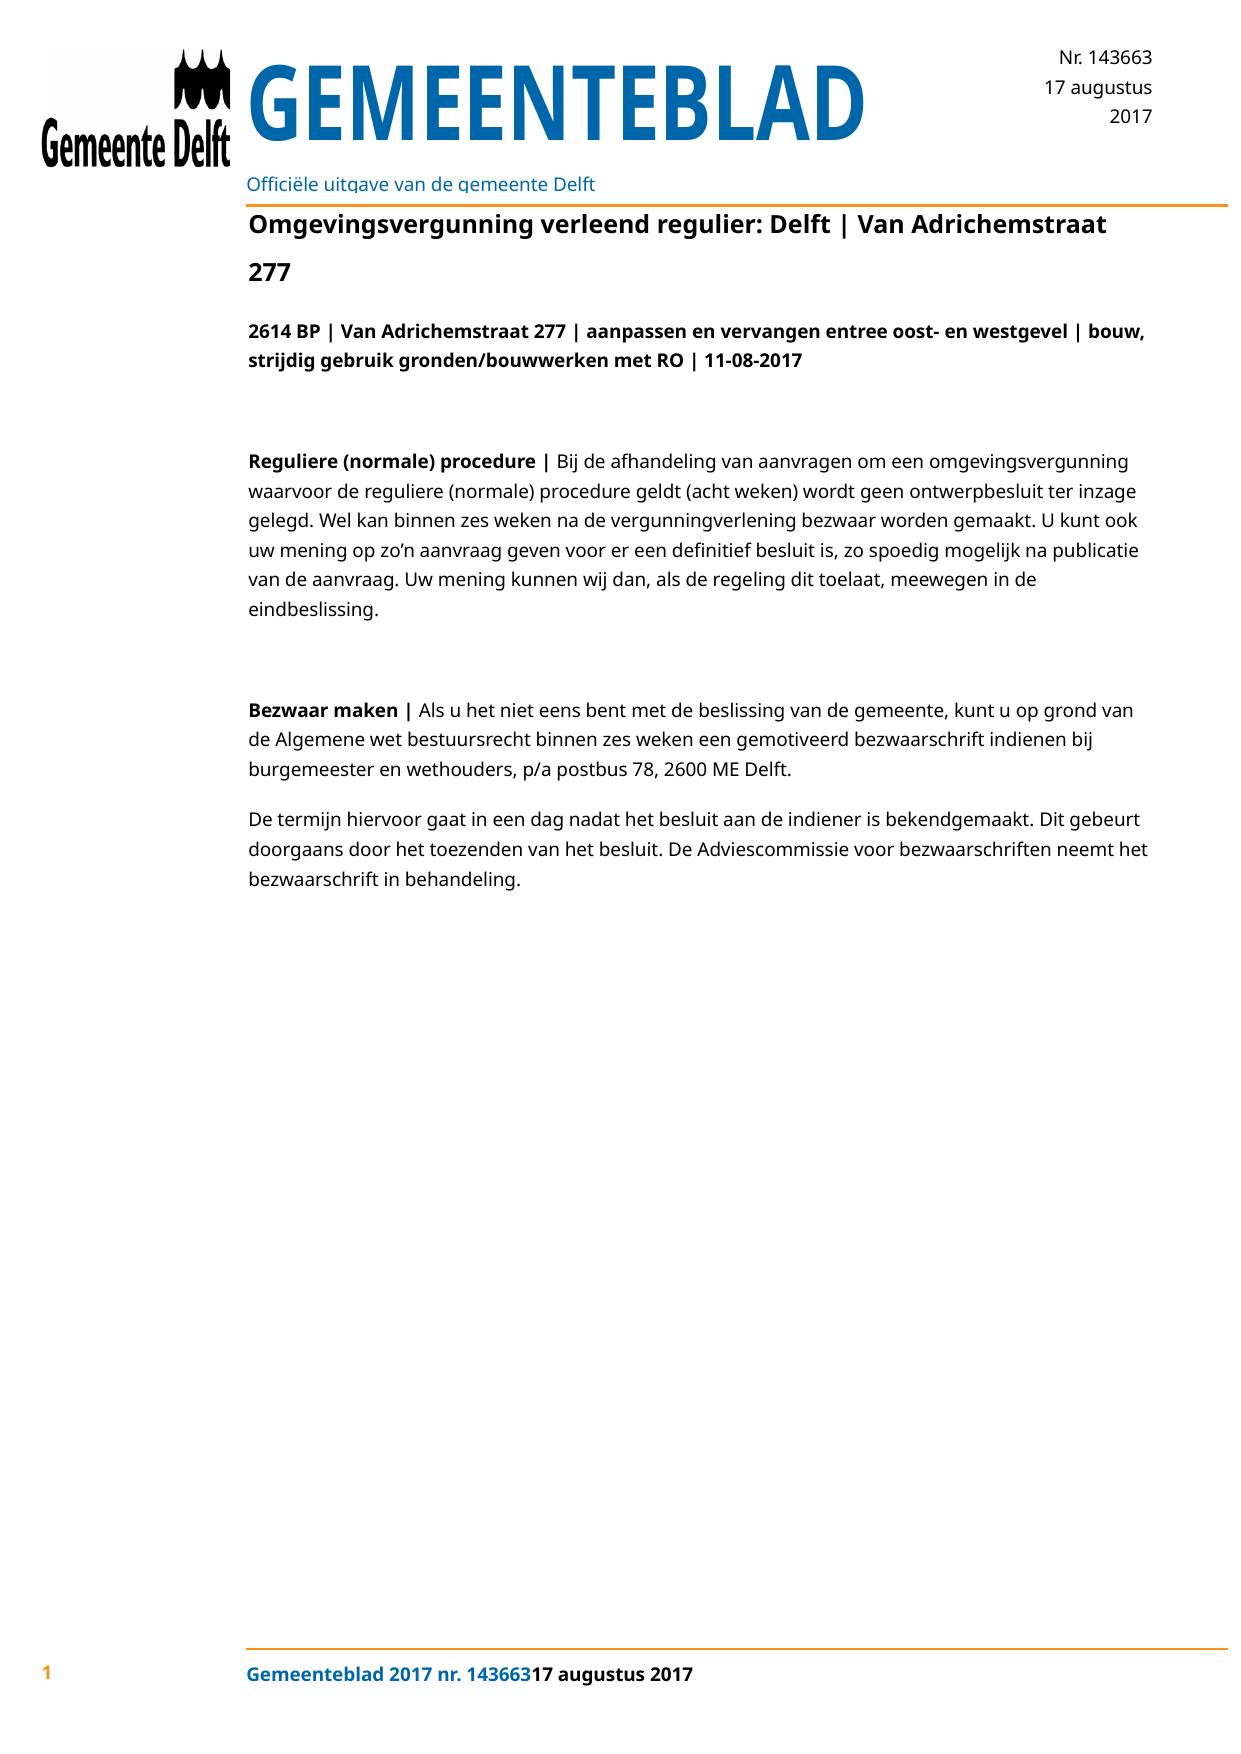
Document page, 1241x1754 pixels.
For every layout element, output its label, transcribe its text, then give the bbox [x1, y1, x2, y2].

text Bezwaar maken | Als u het niet eens bent met de beslissing van de gemeente, kunt u op grond van de Algemene wet bestuursrecht binnen zes weken een gemotiveerd bezwaarschrift indienen bij burgemeester en wethouders, p/a postbus 78, 2600 ME Delft. [248, 697, 1152, 782]
text De termijn hiervoor gaat in een dag nadat het besluit aan de indiener is bekendgemaakt. Dit gebeurt doorgaans door het toezenden van het besluit. De Adviescommissie voor bezwaarschriften neemt het bezwaarschrift in behandeling. [248, 807, 1152, 892]
text 2614 BP | Van Adrichemstraat 277 | aanpassen en vervangen entree oost- en westgevel | bouw, strijdig gebruik gronden/bouwwerken met RO | 11-08-2017 [248, 318, 1152, 373]
picture [41, 47, 231, 172]
text Omgevingsvergunning verleend regulier: Delft | Van Adrichemstraat 277 [248, 207, 1152, 288]
text Reguliere (normale) procedure | Bij de afhandeling van aanvragen om een omgevingsvergunning waarvoor de reguliere (normale) procedure geldt (acht weken) wordt geen ontwerpbesluit ter inzage gelegd. Wel kan binnen zes weken na de vergunningverlening bezwaar worden gemaakt. U kunt ook uw mening op zo’n aanvraag geven voor er een definitief besluit is, zo spoedig mogelijk na publicatie van de aanvraag. Uw mening kunnen wij dan, als de regeling dit toelaat, meewegen in de eindbeslissing. [248, 448, 1152, 622]
